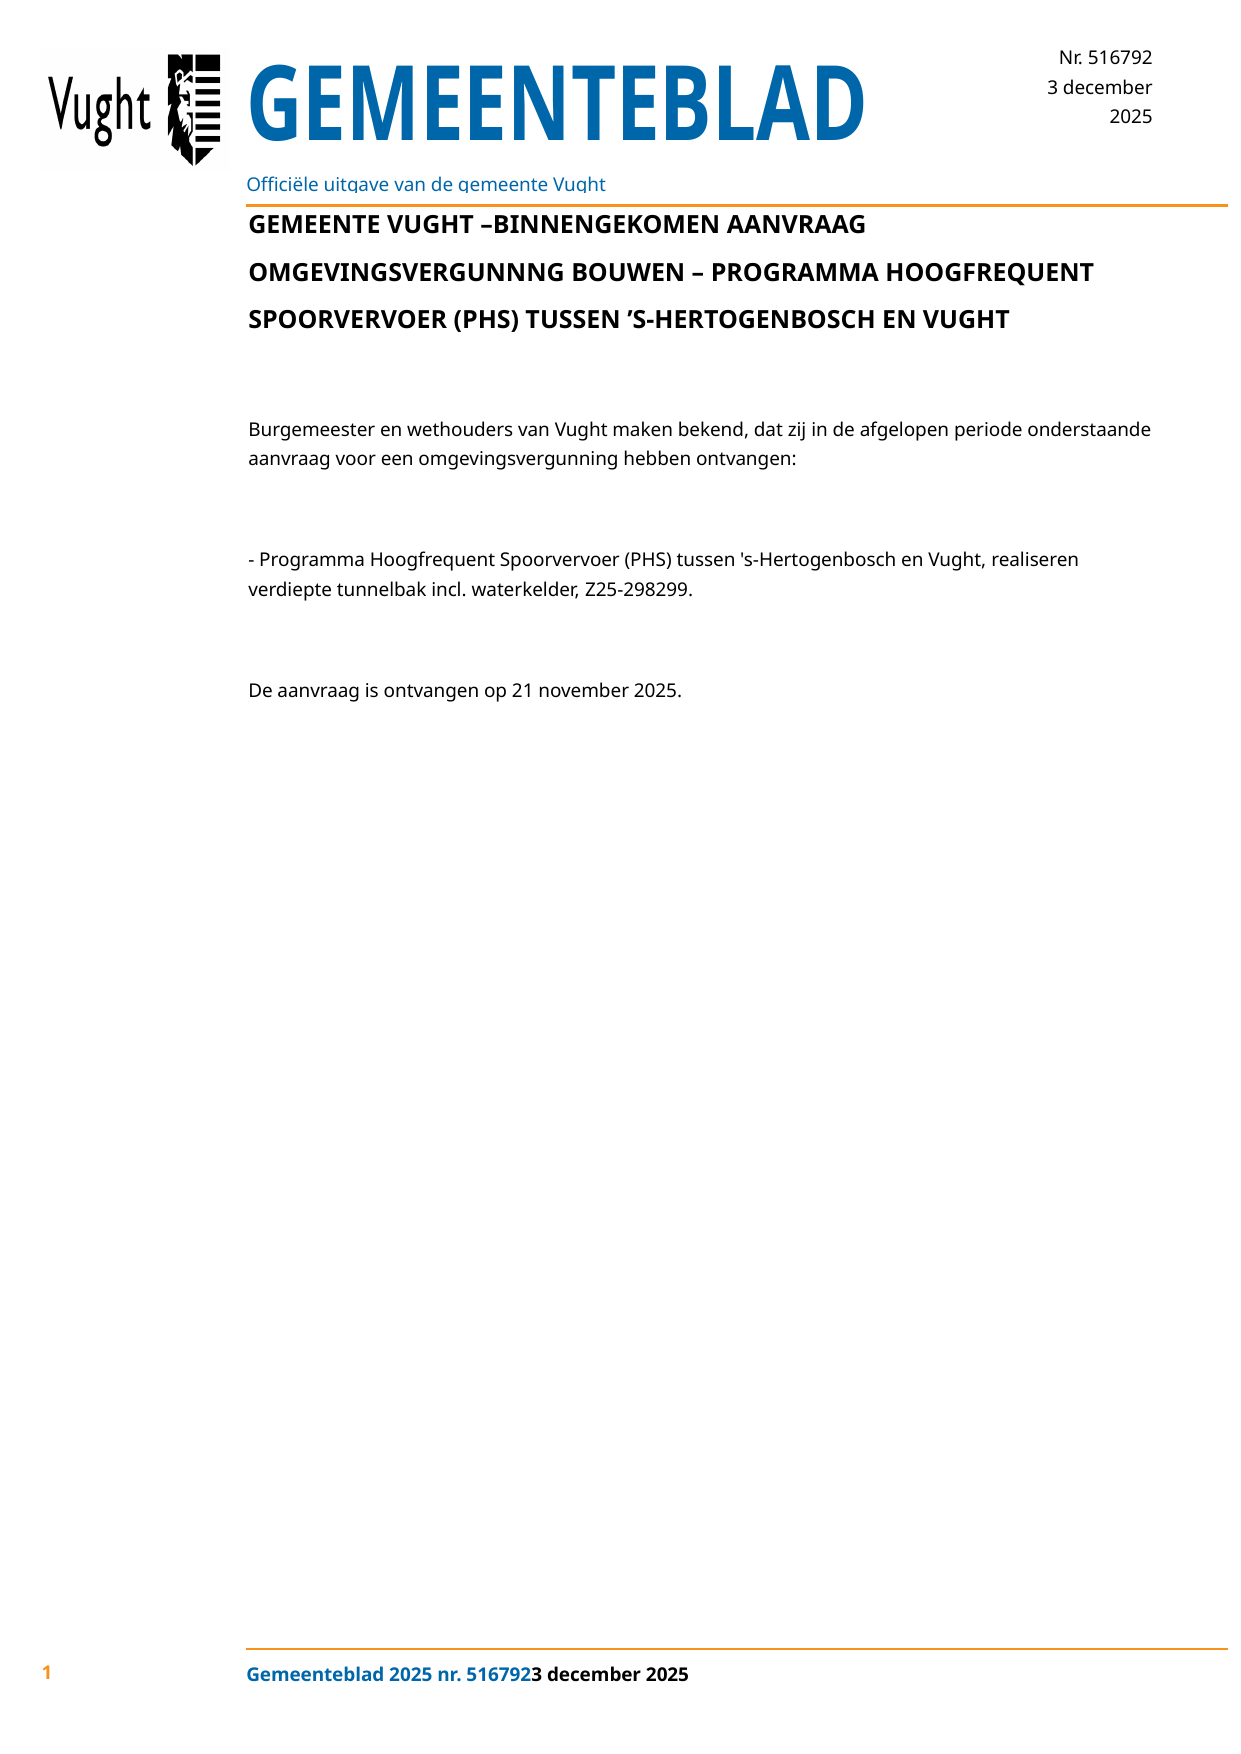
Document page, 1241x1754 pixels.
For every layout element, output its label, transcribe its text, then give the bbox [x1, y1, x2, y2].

text De aanvraag is ontvangen op 21 november 2025. [248, 677, 1152, 702]
picture [41, 47, 231, 172]
text GEMEENTE VUGHT –BINNENGEKOMEN AANVRAAG OMGEVINGSVERGUNNNG BOUWEN – PROGRAMMA HOOGFREQUENT SPOORVERVOER (PHS) TUSSEN ’S-HERTOGENBOSCH EN VUGHT [248, 207, 1152, 336]
text - Programma Hoogfrequent Spoorvervoer (PHS) tussen 's-Hertogenbosch en Vught, realiseren verdiepte tunnelbak incl. waterkelder, Z25-298299. [248, 546, 1152, 602]
text Burgemeester en wethouders van Vught maken bekend, dat zij in de afgelopen periode onderstaande aanvraag voor een omgevingsvergunning hebben ontvangen: [248, 416, 1152, 471]
